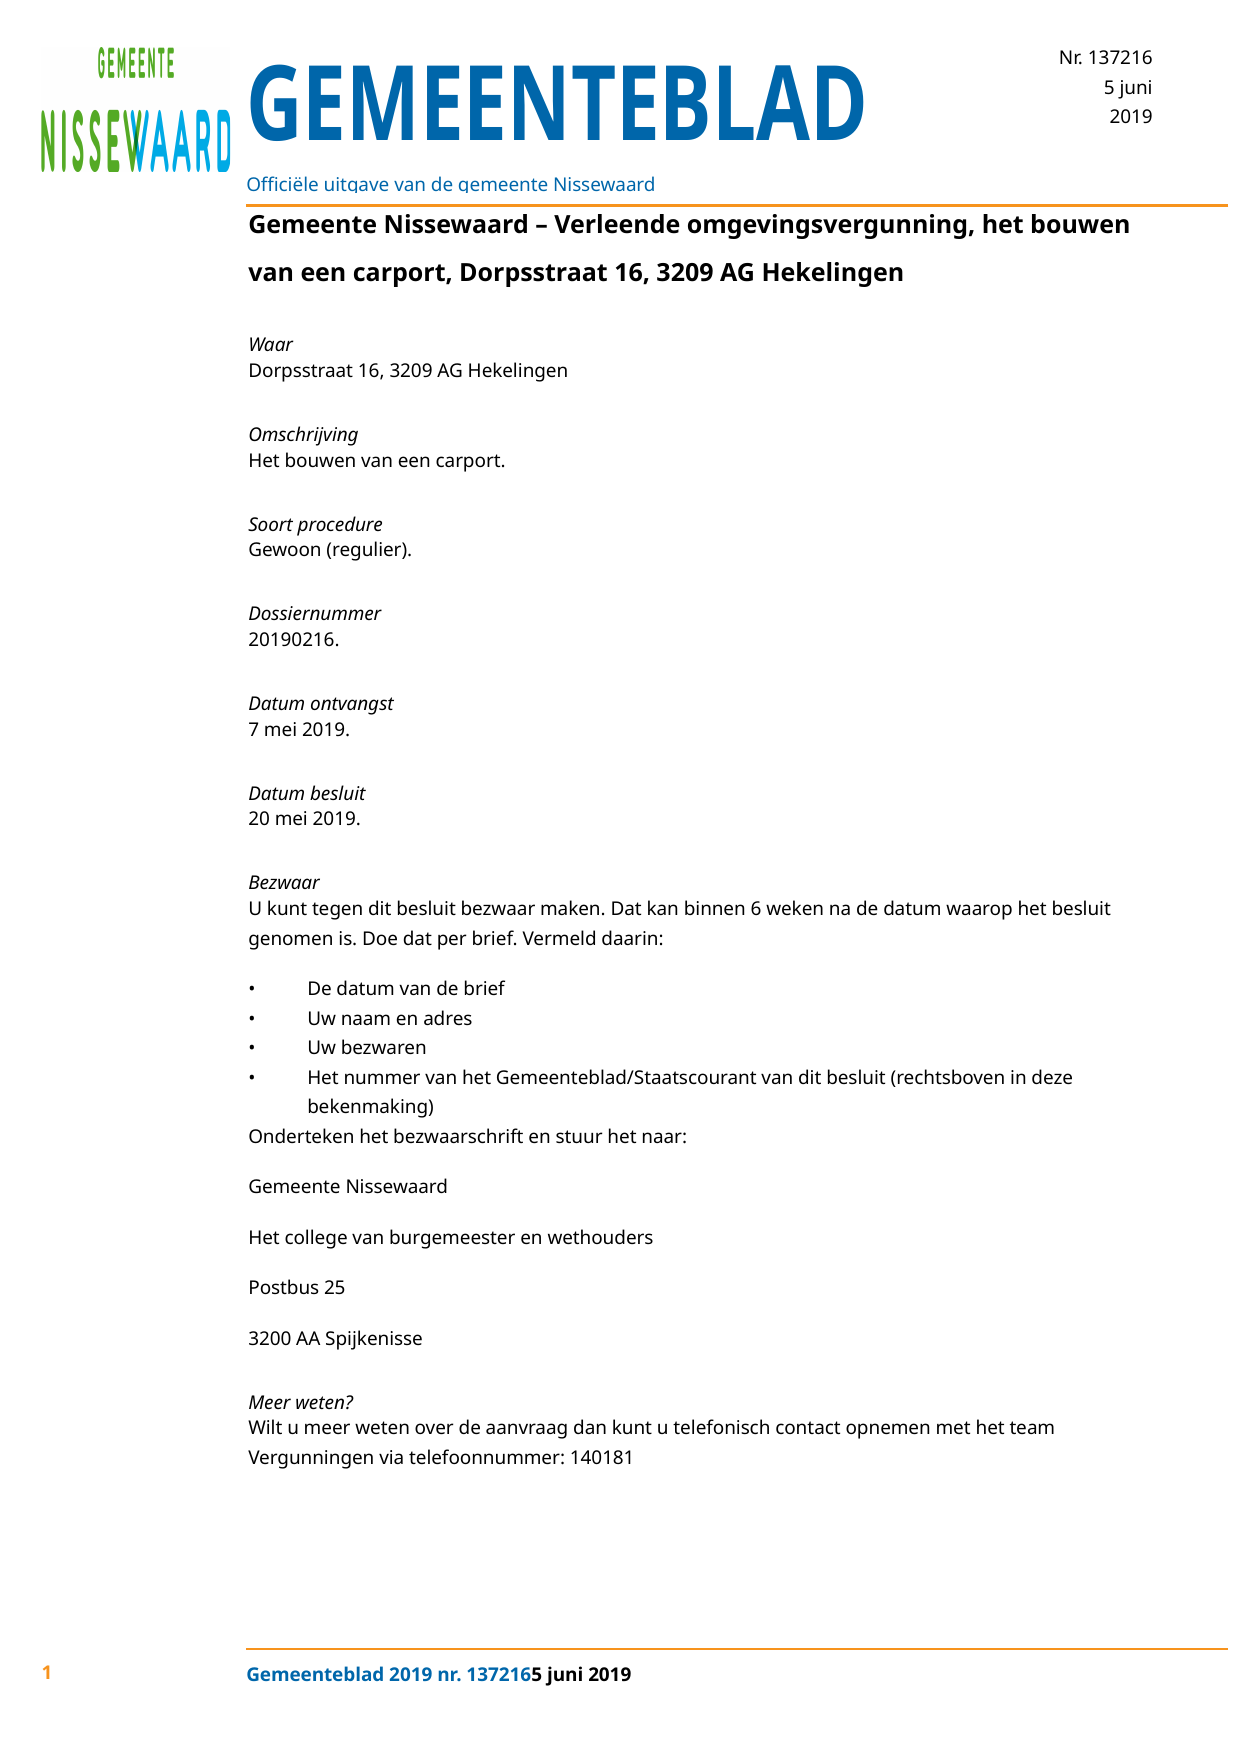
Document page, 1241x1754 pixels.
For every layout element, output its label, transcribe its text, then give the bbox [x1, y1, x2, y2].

text Dossiernummer [248, 601, 1152, 626]
text Datum ontvangst [248, 690, 1152, 716]
text 7 mei 2019. [248, 716, 1152, 742]
picture [201, 122, 206, 138]
text Datum besluit [248, 780, 1152, 806]
text Het bouwen van een carport. [248, 447, 1152, 473]
text Waar [248, 331, 1152, 357]
list Uw bezwaren [248, 1034, 1152, 1060]
text Gewoon (regulier). [248, 537, 1152, 562]
text Wilt u meer weten over de aanvraag dan kunt u telefonisch contact opnemen met het team Vergunningen via telefoonnummer: 140181 [248, 1414, 1152, 1470]
text Omschrijving [248, 421, 1152, 447]
text 3200 AA Spijkenisse [248, 1325, 1152, 1351]
text U kunt tegen dit besluit bezwaar maken. Dat kan binnen 6 weken na de datum waarop het besluit genomen is. Doe dat per brief. Vermeld daarin: [248, 895, 1152, 951]
picture [41, 47, 231, 172]
picture [200, 151, 206, 172]
text Soort procedure [248, 511, 1152, 537]
text Gemeente Nissewaard [248, 1174, 1152, 1199]
text 20190216. [248, 626, 1152, 652]
list Het nummer van het Gemeenteblad/Staatscourant van dit besluit (rechtsboven in deze bekenmaking) [248, 1064, 1152, 1119]
text Bezwaar [248, 869, 1152, 895]
picture [222, 122, 227, 160]
picture [176, 157, 187, 172]
text Gemeente Nissewaard – Verleende omgevingsvergunning, het bouwen van een carport, Dorpsstraat 16, 3209 AG Hekelingen [248, 207, 1152, 288]
text Onderteken het bezwaarschrift en stuur het naar: [248, 1123, 1152, 1149]
picture [154, 157, 165, 172]
list De datum van de brief [248, 975, 1152, 1001]
text Dorpsstraat 16, 3209 AG Hekelingen [248, 357, 1152, 383]
text 20 mei 2019. [248, 806, 1152, 831]
list Uw naam en adres [248, 1005, 1152, 1031]
text Postbus 25 [248, 1274, 1152, 1300]
text Het college van burgemeester en wethouders [248, 1224, 1152, 1250]
text Meer weten? [248, 1389, 1152, 1414]
